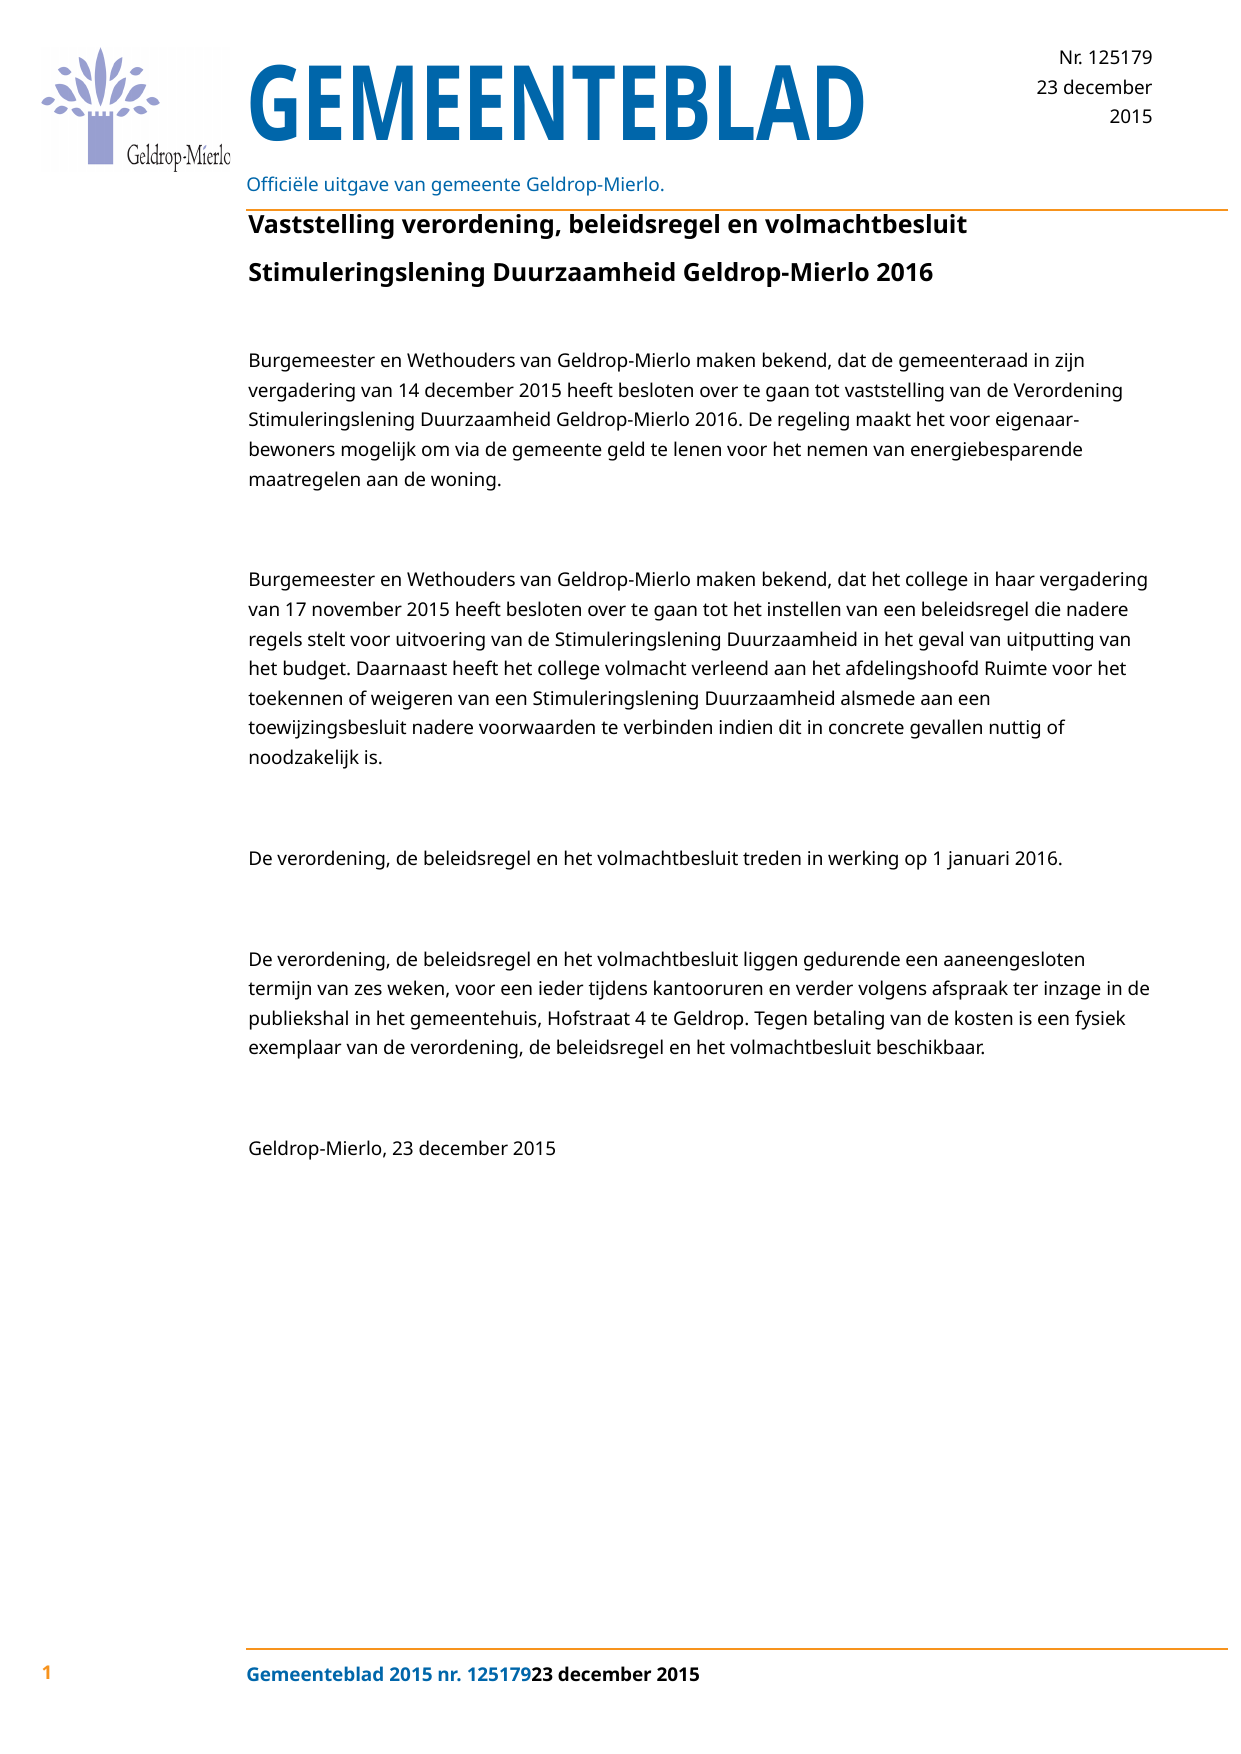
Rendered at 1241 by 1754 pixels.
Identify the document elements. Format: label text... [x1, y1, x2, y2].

text De verordening, de beleidsregel en het volmachtbesluit treden in werking op 1 januari 2016. [248, 845, 1152, 871]
text De verordening, de beleidsregel en het volmachtbesluit liggen gedurende een aaneengesloten termijn van zes weken, voor een ieder tijdens kantooruren en verder volgens afspraak ter inzage in de publiekshal in het gemeentehuis, Hofstraat 4 te Geldrop. Tegen betaling van de kosten is een fysiek exemplaar van de verordening, de beleidsregel en het volmachtbesluit beschikbaar. [248, 946, 1152, 1060]
text Burgemeester en Wethouders van Geldrop-Mierlo maken bekend, dat de gemeenteraad in zijn vergadering van 14 december 2015 heeft besloten over te gaan tot vaststelling van de Verordening Stimuleringslening Duurzaamheid Geldrop-Mierlo 2016. De regeling maakt het voor eigenaar-bewoners mogelijk om via de gemeente geld te lenen voor het nemen van energiebesparende maatregelen aan de woning. [248, 347, 1152, 492]
text Geldrop-Mierlo, 23 december 2015 [248, 1135, 1152, 1161]
text Vaststelling verordening, beleidsregel en volmachtbesluit Stimuleringslening Duurzaamheid Geldrop-Mierlo 2016 [248, 211, 1152, 288]
text Burgemeester en Wethouders van Geldrop-Mierlo maken bekend, dat het college in haar vergadering van 17 november 2015 heeft besloten over te gaan tot het instellen van een beleidsregel die nadere regels stelt voor uitvoering van de Stimuleringslening Duurzaamheid in het geval van uitputting van het budget. Daarnaast heeft het college volmacht verleend aan het afdelingshoofd Ruimte voor het toekennen of weigeren van een Stimuleringslening Duurzaamheid alsmede aan een toewijzingsbesluit nadere voorwaarden te verbinden indien dit in concrete gevallen nuttig of noodzakelijk is. [248, 567, 1152, 770]
picture [41, 47, 231, 172]
